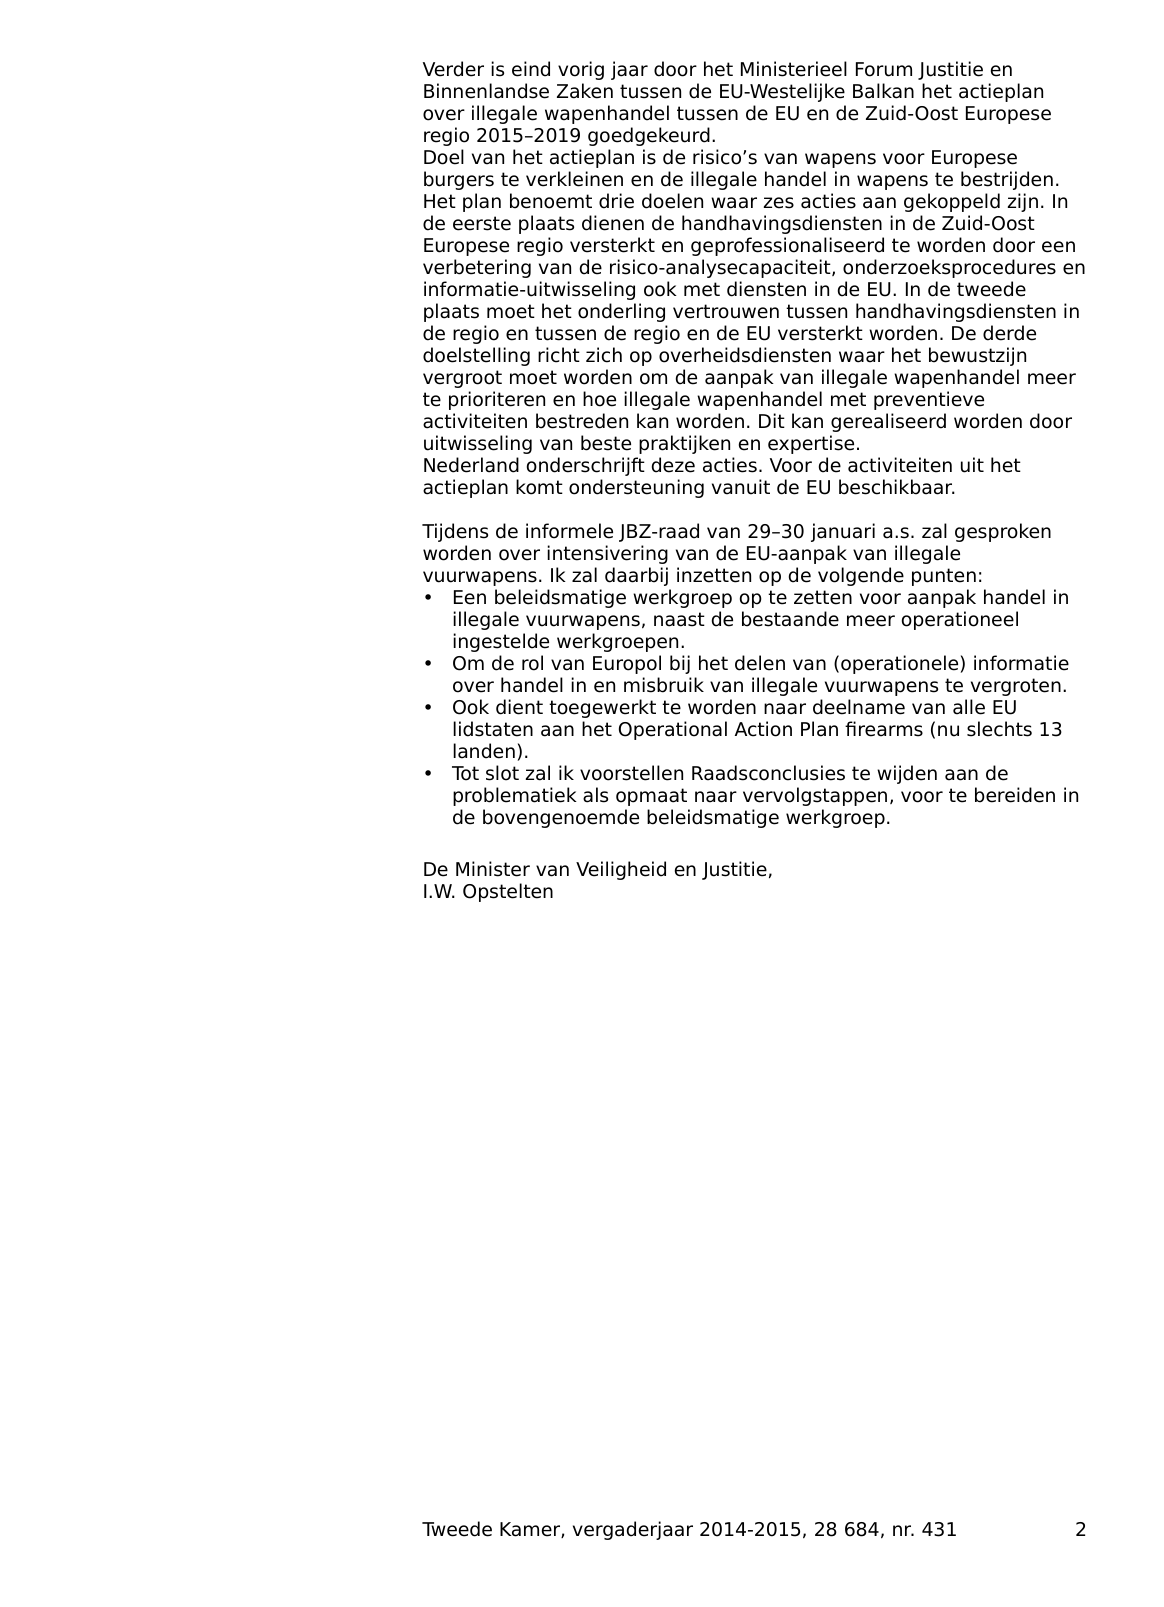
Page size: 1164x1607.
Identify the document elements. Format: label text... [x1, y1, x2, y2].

text Nederland onderschrijft deze acties. Voor de activiteiten uit het actieplan komt ondersteuning vanuit de EU beschikbaar. [422, 455, 1087, 499]
text Verder is eind vorig jaar door het Ministerieel Forum Justitie en Binnenlandse Zaken tussen de EU-Westelijke Balkan het actieplan over illegale wapenhandel tussen de EU en de Zuid-Oost Europese regio 2015–2019 goedgekeurd. [422, 59, 1087, 147]
text Tijdens de informele JBZ-raad van 29–30 januari a.s. zal gesproken worden over intensivering van de EU-aanpak van illegale vuurwapens. Ik zal daarbij inzetten op de volgende punten: [422, 521, 1087, 587]
text • Ook dient toegewerkt te worden naar deelname van alle EU lidstaten aan het Operational Action Plan firearms (nu slechts 13 landen). [422, 697, 1087, 763]
text • Om de rol van Europol bij het delen van (operationele) informatie over handel in en misbruik van illegale vuurwapens te vergroten. [422, 653, 1087, 697]
text De Minister van Veiligheid en Justitie, I.W. Opstelten [422, 858, 1087, 902]
text • Een beleidsmatige werkgroep op te zetten voor aanpak handel in illegale vuurwapens, naast de bestaande meer operationeel ingestelde werkgroepen. [422, 587, 1087, 653]
text • Tot slot zal ik voorstellen Raadsconclusies te wijden aan de problematiek als opmaat naar vervolgstappen, voor te bereiden in de bovengenoemde beleidsmatige werkgroep. [422, 763, 1087, 828]
text Doel van het actieplan is de risico’s van wapens voor Europese burgers te verkleinen en de illegale handel in wapens te bestrijden. Het plan benoemt drie doelen waar zes acties aan gekoppeld zijn. In de eerste plaats dienen de handhavingsdiensten in de Zuid-Oost Europese regio versterkt en geprofessionaliseerd te worden door een verbetering van de risico-analysecapaciteit, onderzoeksprocedures en informatie-uitwisseling ook met diensten in de EU. In de tweede plaats moet het onderling vertrouwen tussen handhavingsdiensten in de regio en tussen de regio en de EU versterkt worden. De derde doelstelling richt zich op overheidsdiensten waar het bewustzijn vergroot moet worden om de aanpak van illegale wapenhandel meer te prioriteren en hoe illegale wapenhandel met preventieve activiteiten bestreden kan worden. Dit kan gerealiseerd worden door uitwisseling van beste praktijken en expertise. [422, 147, 1087, 455]
